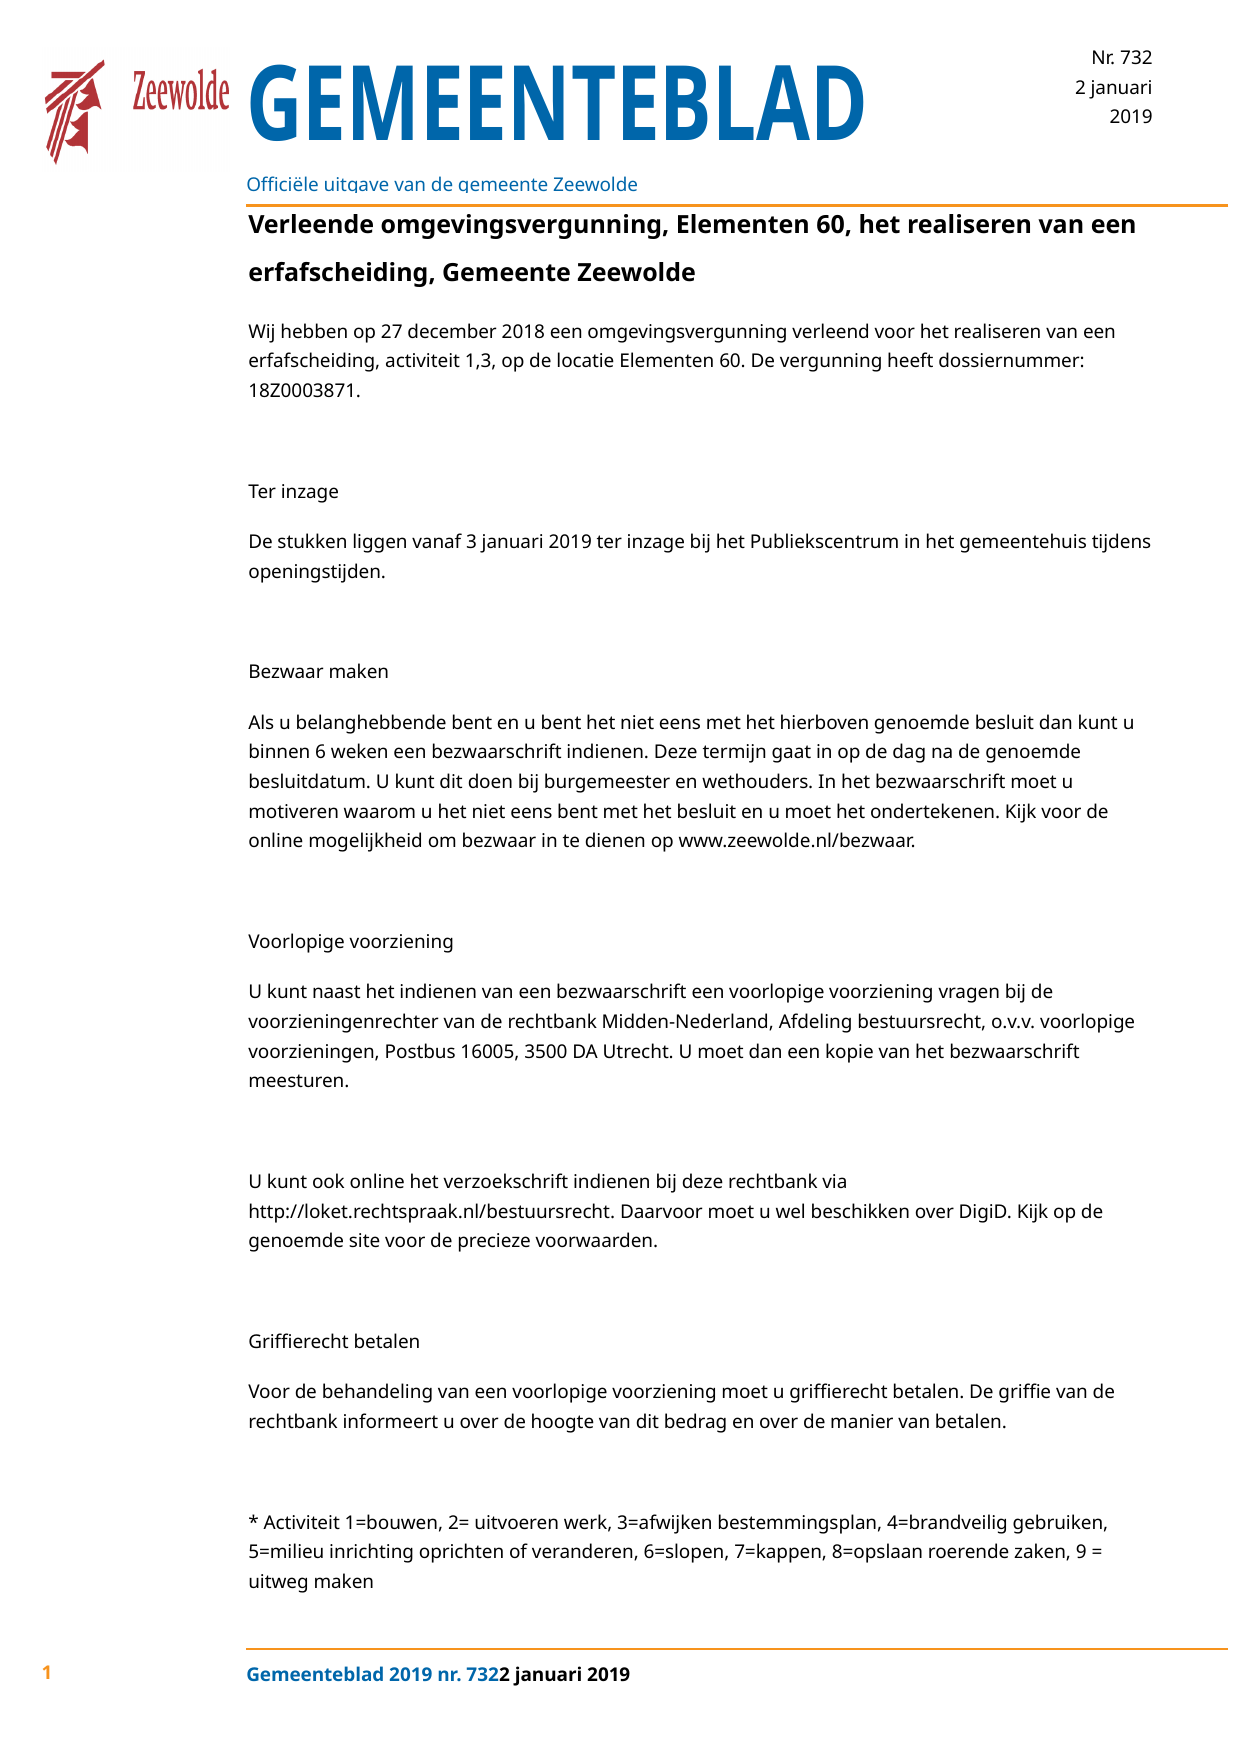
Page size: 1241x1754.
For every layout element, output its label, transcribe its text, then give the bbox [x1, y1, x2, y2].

text Bezwaar maken [248, 659, 1152, 684]
text De stukken liggen vanaf 3 januari 2019 ter inzage bij het Publiekscentrum in het gemeentehuis tijdens openingstijden. [248, 528, 1152, 584]
text Ter inzage [248, 478, 1152, 504]
text Wij hebben op 27 december 2018 een omgevingsvergunning verleend voor het realiseren van een erfafscheiding, activiteit 1,3, op de locatie Elementen 60. De vergunning heeft dossiernummer: 18Z0003871. [248, 318, 1152, 403]
text Als u belanghebbende bent en u bent het niet eens met het hierboven genoemde besluit dan kunt u binnen 6 weken een bezwaarschrift indienen. Deze termijn gaat in op de dag na de genoemde besluitdatum. U kunt dit doen bij burgemeester en wethouders. In het bezwaarschrift moet u motiveren waarom u het niet eens bent met het besluit en u moet het ondertekenen. Kijk voor de online mogelijkheid om bezwaar in te dienen op www.zeewolde.nl/bezwaar. [248, 709, 1152, 853]
text U kunt naast het indienen van een bezwaarschrift een voorlopige voorziening vragen bij de voorzieningenrechter van de rechtbank Midden-Nederland, Afdeling bestuursrecht, o.v.v. voorlopige voorzieningen, Postbus 16005, 3500 DA Utrecht. U moet dan een kopie van het bezwaarschrift meesturen. [248, 979, 1152, 1093]
text Voor de behandeling van een voorlopige voorziening moet u griffierecht betalen. De griffie van de rechtbank informeert u over de hoogte van dit bedrag en over de manier van betalen. [248, 1379, 1152, 1434]
text Griffierecht betalen [248, 1328, 1152, 1354]
text Voorlopige voorziening [248, 928, 1152, 954]
text Verleende omgevingsvergunning, Elementen 60, het realiseren van een erfafscheiding, Gemeente Zeewolde [248, 207, 1152, 288]
text U kunt ook online het verzoekschrift indienen bij deze rechtbank via http://loket.rechtspraak.nl/bestuursrecht. Daarvoor moet u wel beschikken over DigiD. Kijk op de genoemde site voor de precieze voorwaarden. [248, 1168, 1152, 1253]
picture [41, 47, 231, 172]
text * Activiteit 1=bouwen, 2= uitvoeren werk, 3=afwijken bestemmingsplan, 4=brandveilig gebruiken, 5=milieu inrichting oprichten of veranderen, 6=slopen, 7=kappen, 8=opslaan roerende zaken, 9 = uitweg maken [248, 1509, 1152, 1594]
